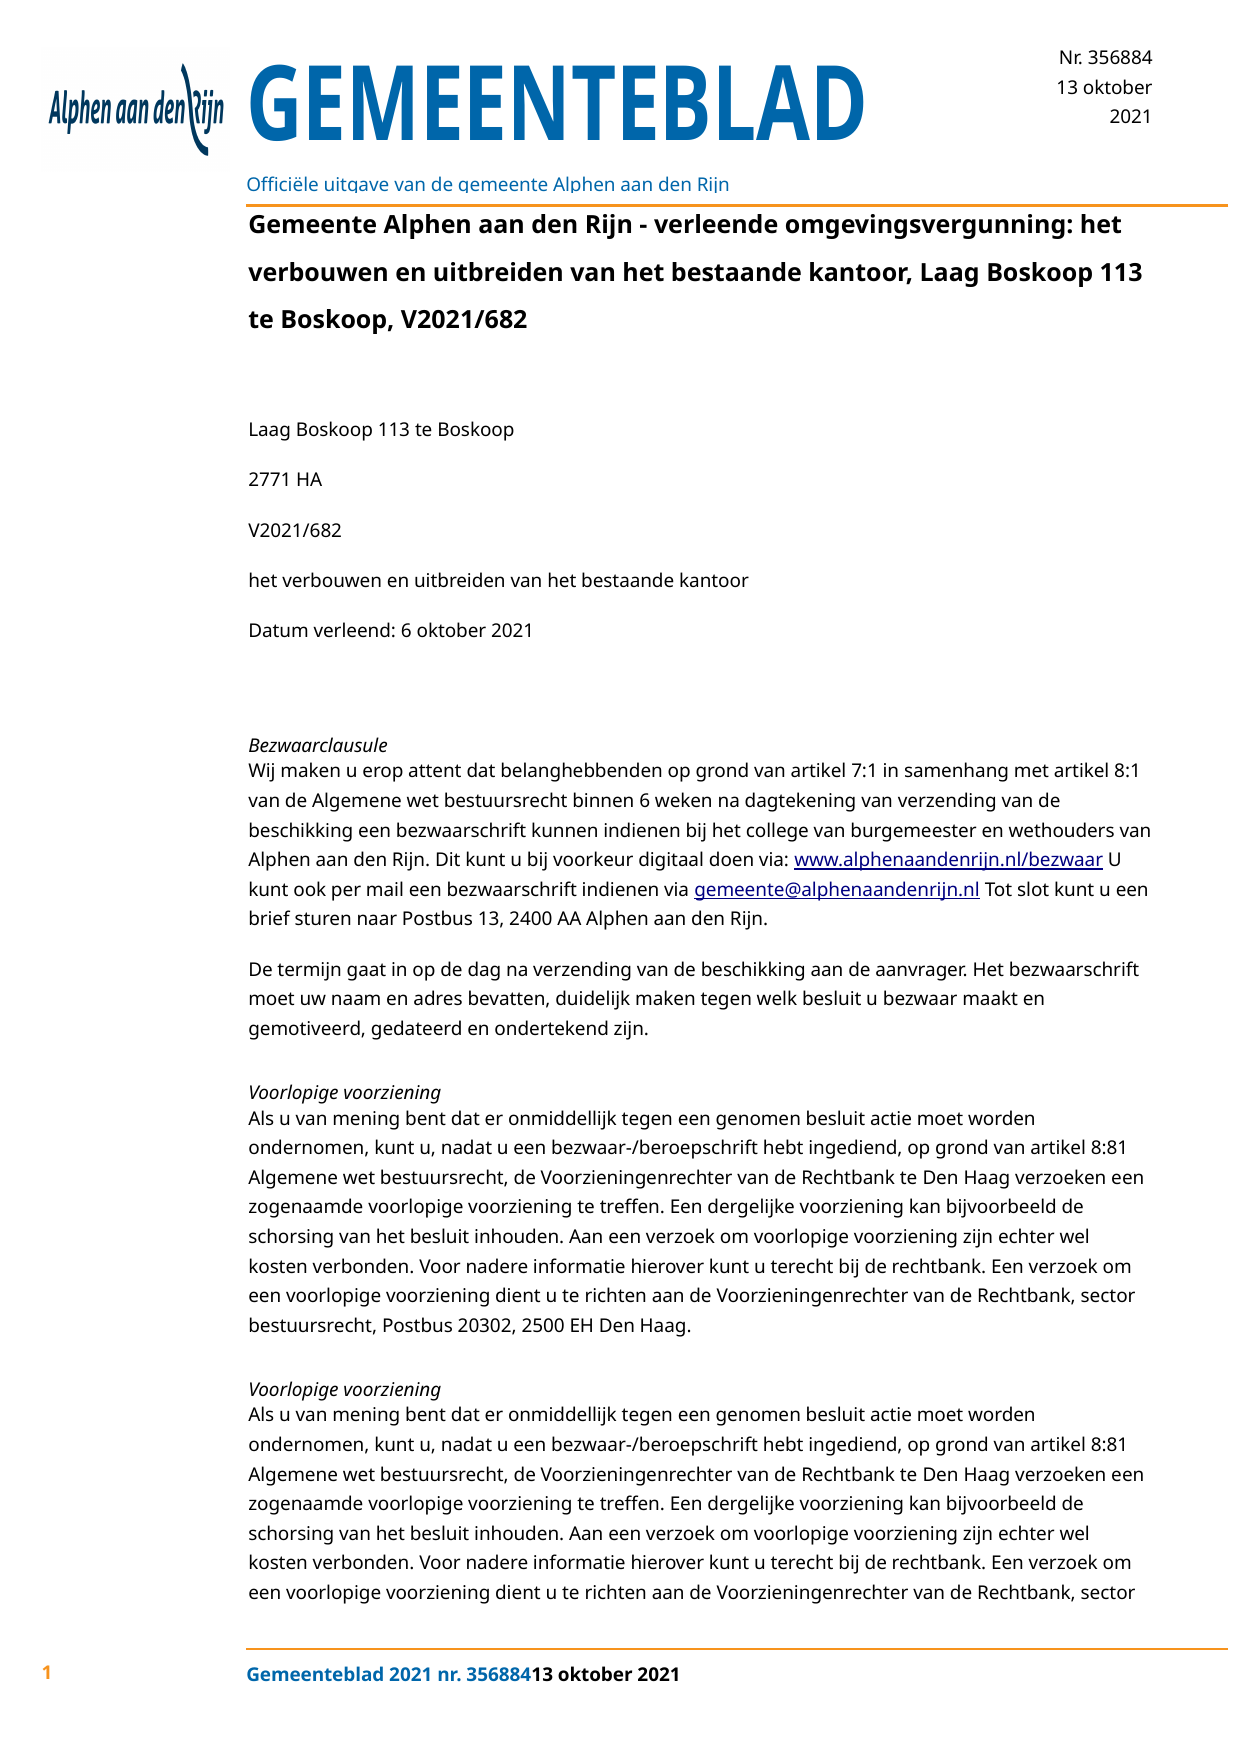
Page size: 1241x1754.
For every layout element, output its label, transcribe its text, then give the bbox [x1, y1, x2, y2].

text Datum verleend: 6 oktober 2021 [248, 618, 1152, 643]
text Als u van mening bent dat er onmiddellijk tegen een genomen besluit actie moet worden ondernomen, kunt u, nadat u een bezwaar-/beroepschrift hebt ingediend, op grond van artikel 8:81 Algemene wet bestuursrecht, de Voorzieningenrechter van de Rechtbank te Den Haag verzoeken een zogenaamde voorlopige voorziening te treffen. Een dergelijke voorziening kan bijvoorbeeld de schorsing van het besluit inhouden. Aan een verzoek om voorlopige voorziening zijn echter wel kosten verbonden. Voor nadere informatie hierover kunt u terecht bij de rechtbank. Een verzoek om een voorlopige voorziening dient u te richten aan de Voorzieningenrechter van de Rechtbank, sector [248, 1402, 1152, 1605]
text Laag Boskoop 113 te Boskoop [248, 416, 1152, 442]
text Gemeente Alphen aan den Rijn - verleende omgevingsvergunning: het verbouwen en uitbreiden van het bestaande kantoor, Laag Boskoop 113 te Boskoop, V2021/682 [248, 207, 1152, 336]
text Als u van mening bent dat er onmiddellijk tegen een genomen besluit actie moet worden ondernomen, kunt u, nadat u een bezwaar-/beroepschrift hebt ingediend, op grond van artikel 8:81 Algemene wet bestuursrecht, de Voorzieningenrechter van de Rechtbank te Den Haag verzoeken een zogenaamde voorlopige voorziening te treffen. Een dergelijke voorziening kan bijvoorbeeld de schorsing van het besluit inhouden. Aan een verzoek om voorlopige voorziening zijn echter wel kosten verbonden. Voor nadere informatie hierover kunt u terecht bij de rechtbank. Een verzoek om een voorlopige voorziening dient u te richten aan de Voorzieningenrechter van de Rechtbank, sector bestuursrecht, Postbus 20302, 2500 EH Den Haag. [248, 1105, 1152, 1338]
text 2771 HA [248, 466, 1152, 492]
text Wij maken u erop attent dat belanghebbenden op grond van artikel 7:1 in samenhang met artikel 8:1 van de Algemene wet bestuursrecht binnen 6 weken na dagtekening van verzending van de beschikking een bezwaarschrift kunnen indienen bij het college van burgemeester en wethouders van Alphen aan den Rijn. Dit kunt u bij voorkeur digitaal doen via: www.alphenaandenrijn.nl/bezwaar U kunt ook per mail een bezwaarschrift indienen via gemeente@alphenaandenrijn.nl Tot slot kunt u een brief sturen naar Postbus 13, 2400 AA Alphen aan den Rijn. [248, 758, 1152, 931]
text V2021/682 [248, 517, 1152, 542]
text Voorlopige voorziening [248, 1079, 1152, 1105]
text het verbouwen en uitbreiden van het bestaande kantoor [248, 567, 1152, 593]
text Bezwaarclausule [248, 732, 1152, 758]
picture [41, 47, 231, 172]
text Voorlopige voorziening [248, 1376, 1152, 1402]
text De termijn gaat in op de dag na verzending van de beschikking aan de aanvrager. Het bezwaarschrift moet uw naam en adres bevatten, duidelijk maken tegen welk besluit u bezwaar maakt en gemotiveerd, gedateerd en ondertekend zijn. [248, 956, 1152, 1041]
